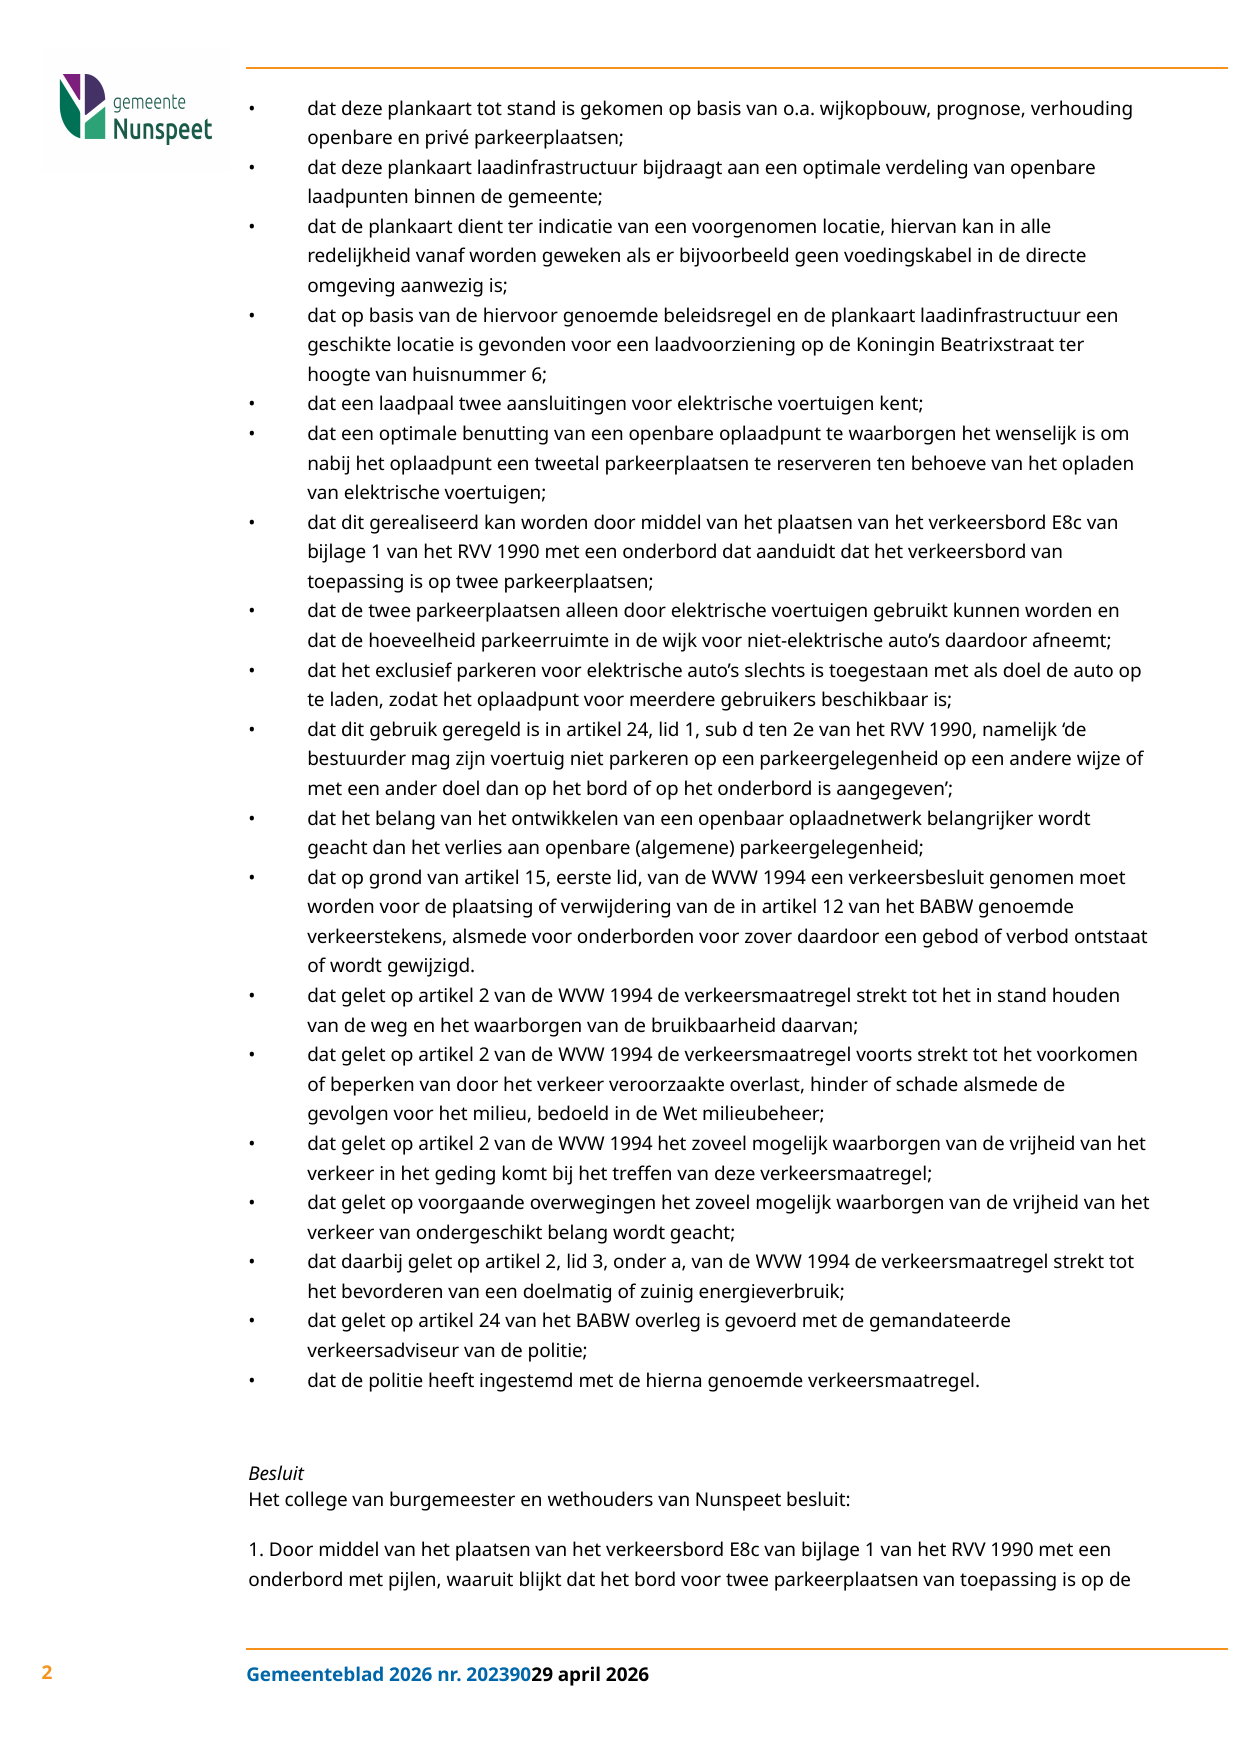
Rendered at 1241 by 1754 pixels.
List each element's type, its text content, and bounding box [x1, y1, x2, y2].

picture [41, 47, 231, 172]
list dat gelet op voorgaande overwegingen het zoveel mogelijk waarborgen van de vrijheid van het verkeer van ondergeschikt belang wordt geacht; [248, 1189, 1152, 1245]
list dat dit gerealiseerd kan worden door middel van het plaatsen van het verkeersbord E8c van bijlage 1 van het RVV 1990 met een onderbord dat aanduidt dat het verkeersbord van toepassing is op twee parkeerplaatsen; [248, 509, 1152, 594]
list dat het belang van het ontwikkelen van een openbaar oplaadnetwerk belangrijker wordt geacht dan het verlies aan openbare (algemene) parkeergelegenheid; [248, 805, 1152, 860]
list dat deze plankaart tot stand is gekomen op basis van o.a. wijkopbouw, prognose, verhouding openbare en privé parkeerplaatsen; [248, 95, 1152, 150]
list dat deze plankaart laadinfrastructuur bijdraagt aan een optimale verdeling van openbare laadpunten binnen de gemeente; [248, 154, 1152, 209]
list dat gelet op artikel 2 van de WVW 1994 de verkeersmaatregel strekt tot het in stand houden van de weg en het waarborgen van de bruikbaarheid daarvan; [248, 982, 1152, 1038]
list dat gelet op artikel 2 van de WVW 1994 de verkeersmaatregel voorts strekt tot het voorkomen of beperken van door het verkeer veroorzaakte overlast, hinder of schade alsmede de gevolgen voor het milieu, bedoeld in de Wet milieubeheer; [248, 1041, 1152, 1126]
text 1. Door middel van het plaatsen van het verkeersbord E8c van bijlage 1 van het RVV 1990 met een onderbord met pijlen, waaruit blijkt dat het bord voor twee parkeerplaatsen van toepassing is op de [248, 1537, 1152, 1592]
text Het college van burgemeester en wethouders van Nunspeet besluit: [248, 1486, 1152, 1512]
text Besluit [248, 1460, 1152, 1486]
list dat daarbij gelet op artikel 2, lid 3, onder a, van de WVW 1994 de verkeersmaatregel strekt tot het bevorderen van een doelmatig of zuinig energieverbruik; [248, 1248, 1152, 1304]
list dat de plankaart dient ter indicatie van een voorgenomen locatie, hiervan kan in alle redelijkheid vanaf worden geweken als er bijvoorbeeld geen voedingskabel in de directe omgeving aanwezig is; [248, 213, 1152, 298]
list dat op grond van artikel 15, eerste lid, van de WVW 1994 een verkeersbesluit genomen moet worden voor de plaatsing of verwijdering van de in artikel 12 van het BABW genoemde verkeerstekens, alsmede voor onderborden voor zover daardoor een gebod of verbod ontstaat of wordt gewijzigd. [248, 864, 1152, 978]
list dat de politie heeft ingestemd met de hierna genoemde verkeersmaatregel. [248, 1367, 1152, 1393]
list dat op basis van de hiervoor genoemde beleidsregel en de plankaart laadinfrastructuur een geschikte locatie is gevonden voor een laadvoorziening op de Koningin Beatrixstraat ter hoogte van huisnummer 6; [248, 302, 1152, 387]
list dat het exclusief parkeren voor elektrische auto’s slechts is toegestaan met als doel de auto op te laden, zodat het oplaadpunt voor meerdere gebruikers beschikbaar is; [248, 657, 1152, 712]
list dat een optimale benutting van een openbare oplaadpunt te waarborgen het wenselijk is om nabij het oplaadpunt een tweetal parkeerplaatsen te reserveren ten behoeve van het opladen van elektrische voertuigen; [248, 420, 1152, 505]
list dat de twee parkeerplaatsen alleen door elektrische voertuigen gebruikt kunnen worden en dat de hoeveelheid parkeerruimte in de wijk voor niet-elektrische auto’s daardoor afneemt; [248, 598, 1152, 653]
list dat gelet op artikel 24 van het BABW overleg is gevoerd met de gemandateerde verkeersadviseur van de politie; [248, 1308, 1152, 1363]
list dat dit gebruik geregeld is in artikel 24, lid 1, sub d ten 2e van het RVV 1990, namelijk ‘de bestuurder mag zijn voertuig niet parkeren op een parkeergelegenheid op een andere wijze of met een ander doel dan op het bord of op het onderbord is aangegeven’; [248, 716, 1152, 801]
list dat een laadpaal twee aansluitingen voor elektrische voertuigen kent; [248, 391, 1152, 416]
list dat gelet op artikel 2 van de WVW 1994 het zoveel mogelijk waarborgen van de vrijheid van het verkeer in het geding komt bij het treffen van deze verkeersmaatregel; [248, 1130, 1152, 1186]
